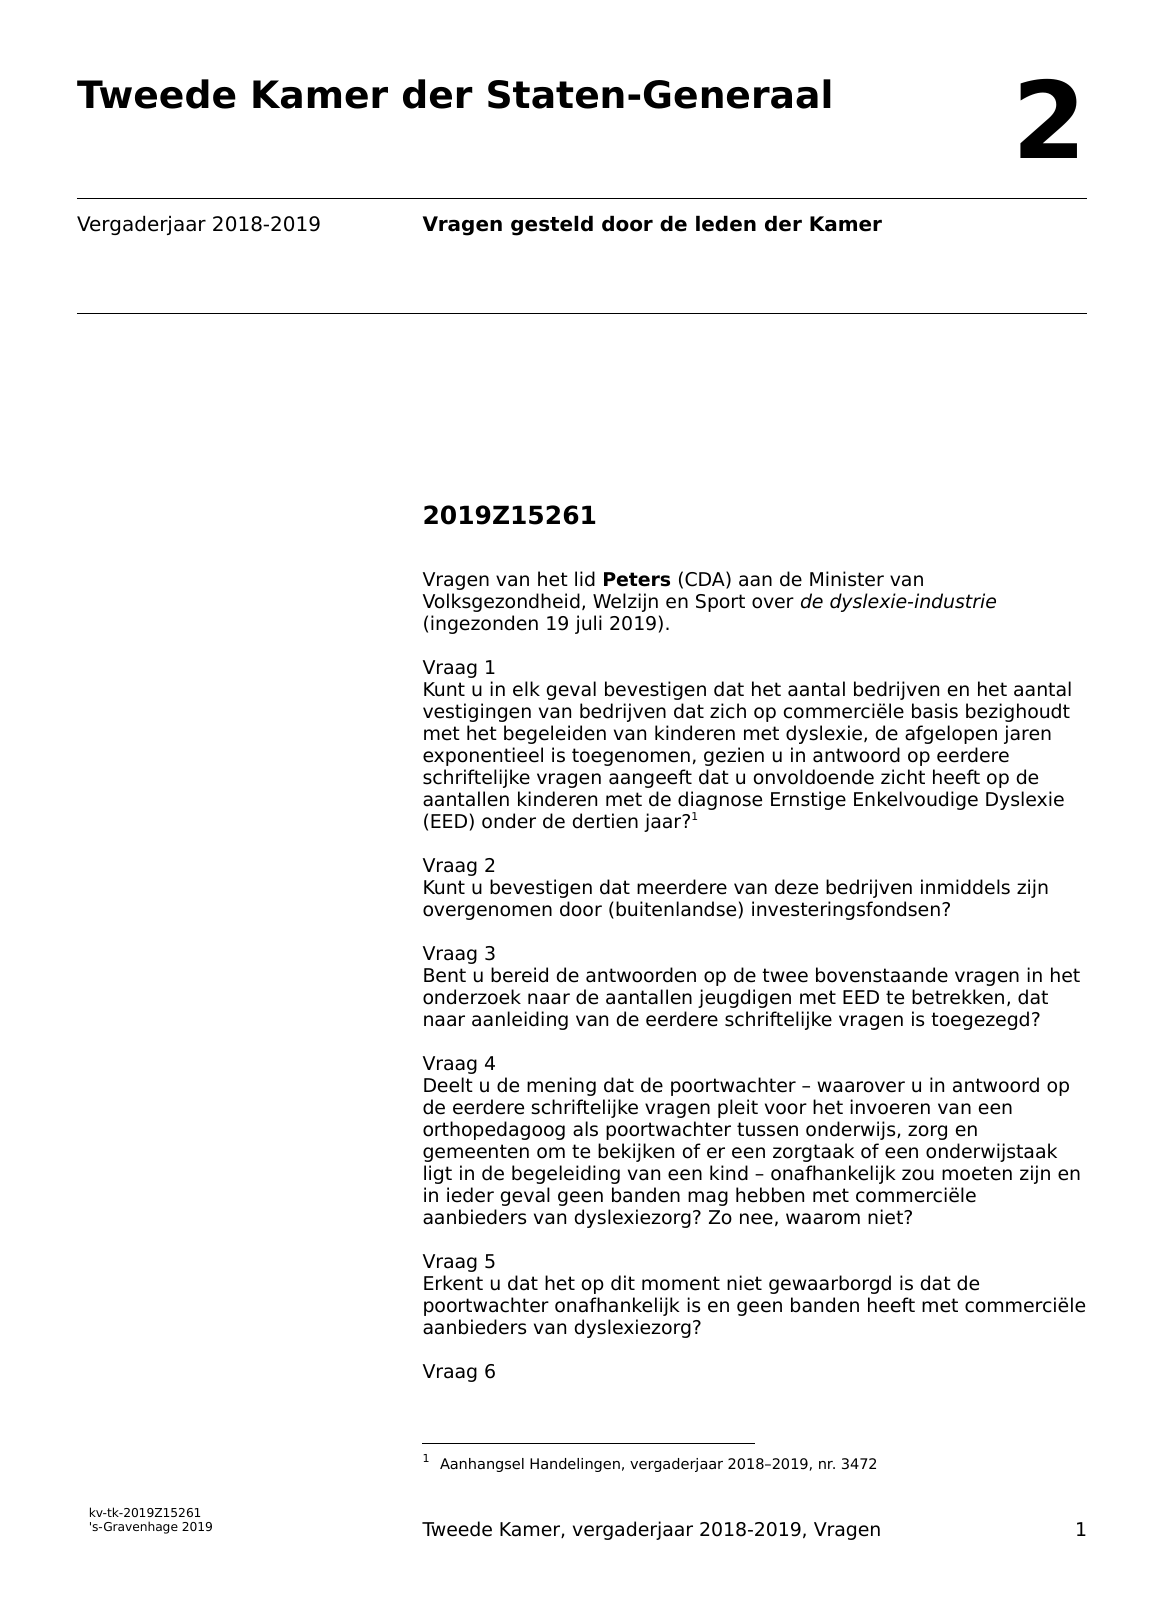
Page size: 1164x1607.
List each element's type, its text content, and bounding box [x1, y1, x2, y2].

text Vraag 3 [422, 943, 1087, 965]
text 2019Z15261 [422, 501, 1087, 531]
text Vraag 5 [422, 1251, 1087, 1273]
text Erkent u dat het op dit moment niet gewaarborgd is dat de poortwachter onafhankelijk is en geen banden heeft met commerciële aanbieders van dyslexiezorg? [422, 1273, 1087, 1339]
text Kunt u in elk geval bevestigen dat het aantal bedrijven en het aantal vestigingen van bedrijven dat zich op commerciële basis bezighoudt met het begeleiden van kinderen met dyslexie, de afgelopen jaren exponentieel is toegenomen, gezien u in antwoord op eerdere schriftelijke vragen aangeeft dat u onvoldoende zicht heeft op de aantallen kinderen met de diagnose Ernstige Enkelvoudige Dyslexie (EED) onder de dertien jaar? [422, 679, 1087, 833]
table_cell Vergaderjaar 2018-2019 [77, 199, 422, 313]
text kv-tk-2019Z15261 [88, 1506, 323, 1520]
text Bent u bereid de antwoorden op de twee bovenstaande vragen in het onderzoek naar de aantallen jeugdigen met EED te betrekken, dat naar aanleiding van de eerdere schriftelijke vragen is toegezegd? [422, 965, 1087, 1031]
text Deelt u de mening dat de poortwachter – waarover u in antwoord op de eerdere schriftelijke vragen pleit voor het invoeren van een orthopedagoog als poortwachter tussen onderwijs, zorg en gemeenten om te bekijken of er een zorgtaak of een onderwijstaak ligt in de begeleiding van een kind – onafhankelijk zou moeten zijn en in ieder geval geen banden mag hebben met commerciële aanbieders van dyslexiezorg? Zo nee, waarom niet? [422, 1075, 1087, 1229]
text Kunt u bevestigen dat meerdere van deze bedrijven inmiddels zijn overgenomen door (buitenlandse) investeringsfondsen? [422, 877, 1087, 921]
text Vragen van het lid Peters (CDA) aan de Minister van Volksgezondheid, Welzijn en Sport over de dyslexie-industrie (ingezonden 19 juli 2019). [422, 569, 1087, 635]
text 's-Gravenhage 2019 [88, 1520, 323, 1534]
text Vraag 1 [422, 657, 1087, 679]
text Vraag 4 [422, 1053, 1087, 1075]
text Vraag 2 [422, 855, 1087, 877]
table_header 2 [886, 59, 1087, 198]
text Aanhangsel Handelingen, vergaderjaar 2018–2019, nr. 3472 [422, 1452, 1087, 1474]
table_header Tweede Kamer der Staten-Generaal [77, 59, 886, 198]
text Vraag 6 [422, 1361, 1087, 1383]
table_cell Vragen gesteld door de leden der Kamer [422, 199, 1087, 313]
